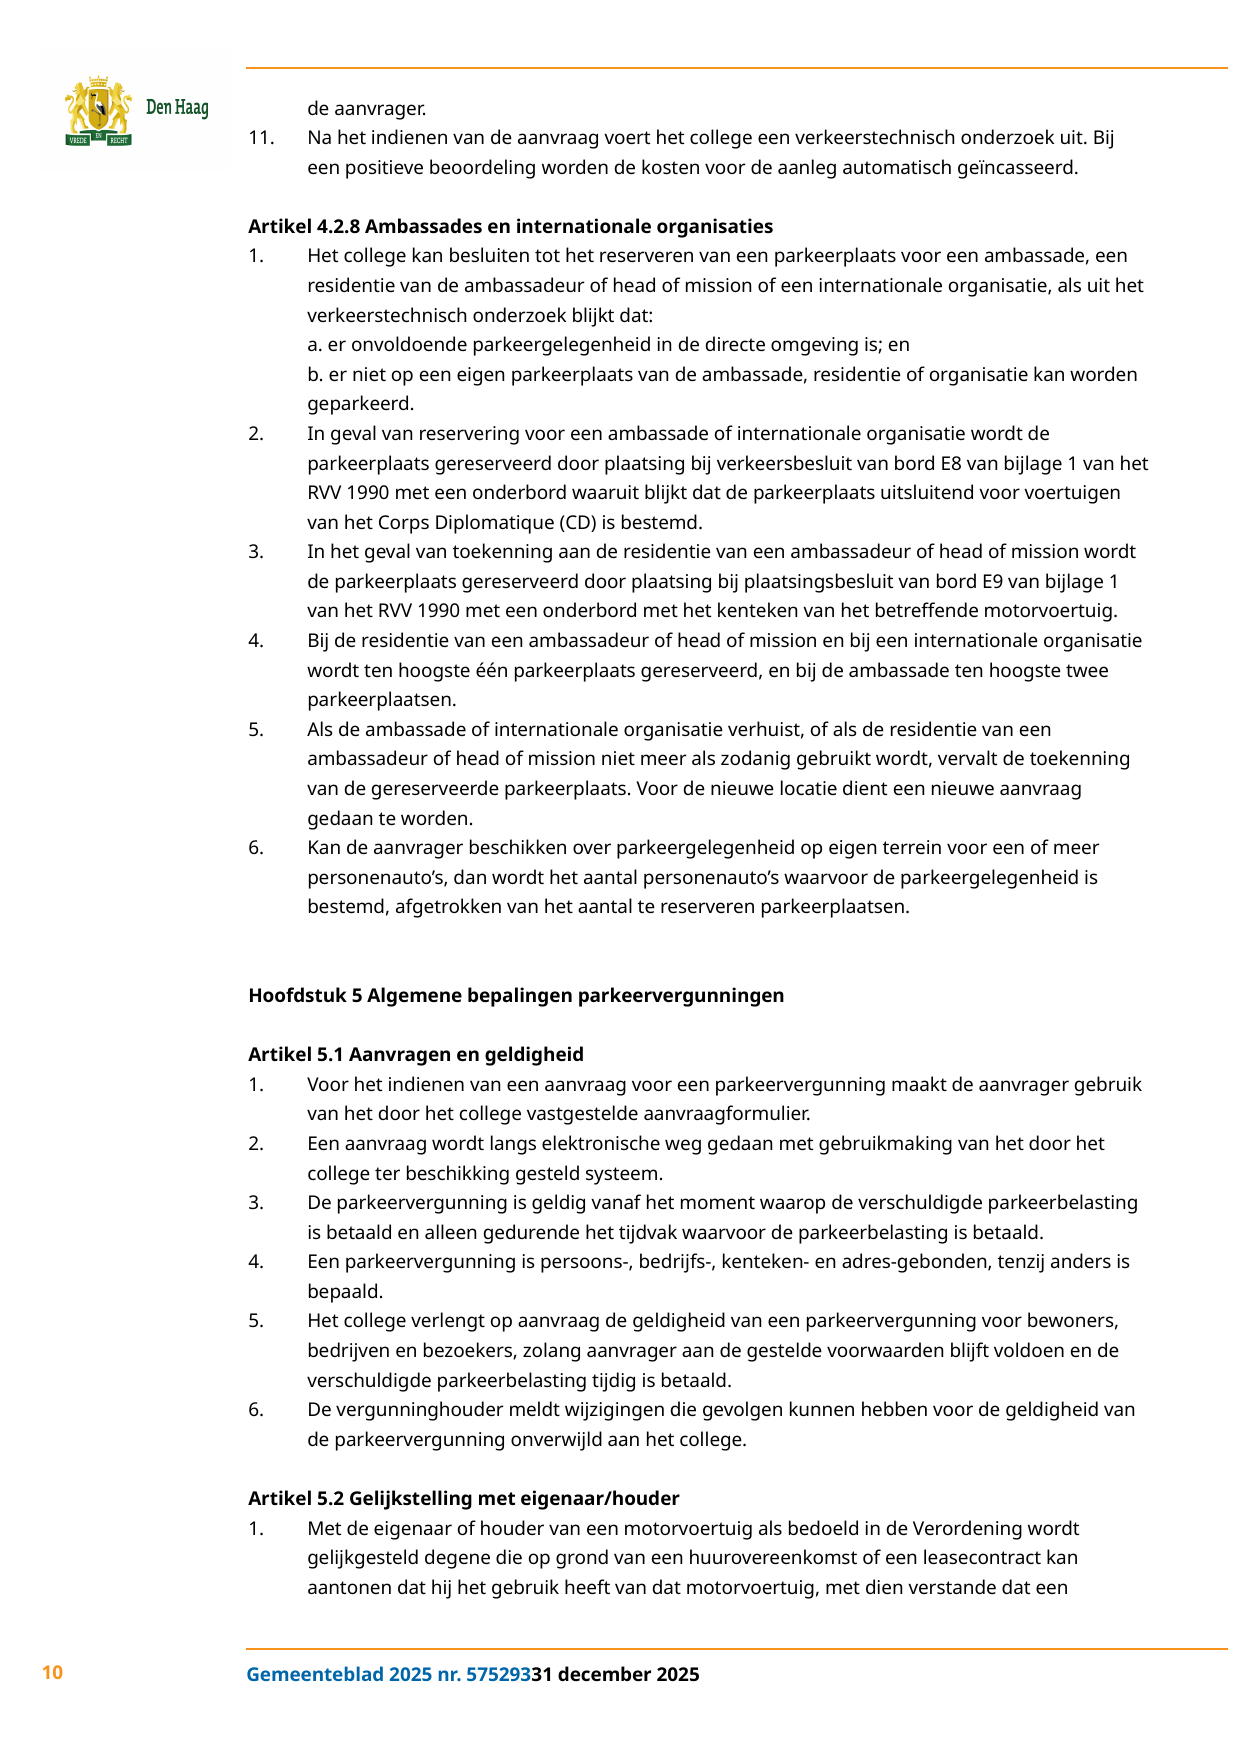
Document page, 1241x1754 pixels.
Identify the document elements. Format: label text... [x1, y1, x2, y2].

list Het college kan besluiten tot het reserveren van een parkeerplaats voor een ambassade, een residentie van de ambassadeur of head of mission of een internationale organisatie, als uit het verkeerstechnisch onderzoek blijkt dat: [248, 243, 1152, 328]
list In geval van reservering voor een ambassade of internationale organisatie wordt de parkeerplaats gereserveerd door plaatsing bij verkeersbesluit van bord E8 van bijlage 1 van het RVV 1990 met een onderbord waaruit blijkt dat de parkeerplaats uitsluitend voor voertuigen van het Corps Diplomatique (CD) is bestemd. [248, 420, 1152, 535]
list a. er onvoldoende parkeergelegenheid in de directe omgeving is; en [248, 331, 1152, 357]
list Als de ambassade of internationale organisatie verhuist, of als de residentie van een ambassadeur of head of mission niet meer als zodanig gebruikt wordt, vervalt de toekenning van de gereserveerde parkeerplaats. Voor de nieuwe locatie dient een nieuwe aanvraag gedaan te worden. [248, 716, 1152, 831]
list De vergunninghouder meldt wijzigingen die gevolgen kunnen hebben voor de geldigheid van de parkeervergunning onverwijld aan het college. [248, 1396, 1152, 1452]
list Voor het indienen van een aanvraag voor een parkeervergunning maakt de aanvrager gebruik van het door het college vastgestelde aanvraagformulier. [248, 1071, 1152, 1126]
text Hoofdstuk 5 Algemene bepalingen parkeervergunningen [248, 982, 1152, 1008]
list Een parkeervergunning is persoons-, bedrijfs-, kenteken- en adres-gebonden, tenzij anders is bepaald. [248, 1248, 1152, 1304]
list b. er niet op een eigen parkeerplaats van de ambassade, residentie of organisatie kan worden geparkeerd. [248, 361, 1152, 416]
list Het college verlengt op aanvraag de geldigheid van een parkeervergunning voor bewoners, bedrijven en bezoekers, zolang aanvrager aan de gestelde voorwaarden blijft voldoen en de verschuldigde parkeerbelasting tijdig is betaald. [248, 1308, 1152, 1393]
list Bij de residentie van een ambassadeur of head of mission en bij een internationale organisatie wordt ten hoogste één parkeerplaats gereserveerd, en bij de ambassade ten hoogste twee parkeerplaatsen. [248, 627, 1152, 712]
list Kan de aanvrager beschikken over parkeergelegenheid op eigen terrein voor een of meer personenauto’s, dan wordt het aantal personenauto’s waarvoor de parkeergelegenheid is bestemd, afgetrokken van het aantal te reserveren parkeerplaatsen. [248, 834, 1152, 919]
text Artikel 4.2.8 Ambassades en internationale organisaties [248, 213, 1152, 239]
text Artikel 5.2 Gelijkstelling met eigenaar/houder [248, 1485, 1152, 1511]
list De parkeervergunning is geldig vanaf het moment waarop de verschuldigde parkeerbelasting is betaald en alleen gedurende het tijdvak waarvoor de parkeerbelasting is betaald. [248, 1189, 1152, 1245]
list Een aanvraag wordt langs elektronische weg gedaan met gebruikmaking van het door het college ter beschikking gesteld systeem. [248, 1130, 1152, 1186]
list In het geval van toekenning aan de residentie van een ambassadeur of head of mission wordt de parkeerplaats gereserveerd door plaatsing bij plaatsingsbesluit van bord E9 van bijlage 1 van het RVV 1990 met een onderbord met het kenteken van het betreffende motorvoertuig. [248, 538, 1152, 623]
list Met de eigenaar of houder van een motorvoertuig als bedoeld in de Verordening wordt gelijkgesteld degene die op grond van een huurovereenkomst of een leasecontract kan aantonen dat hij het gebruik heeft van dat motorvoertuig, met dien verstande dat een [248, 1515, 1152, 1600]
list de aanvrager. [248, 95, 1152, 121]
picture [41, 47, 231, 172]
text Artikel 5.1 Aanvragen en geldigheid [248, 1041, 1152, 1067]
list Na het indienen van de aanvraag voert het college een verkeerstechnisch onderzoek uit. Bij een positieve beoordeling worden de kosten voor de aanleg automatisch geïncasseerd. [248, 124, 1152, 180]
